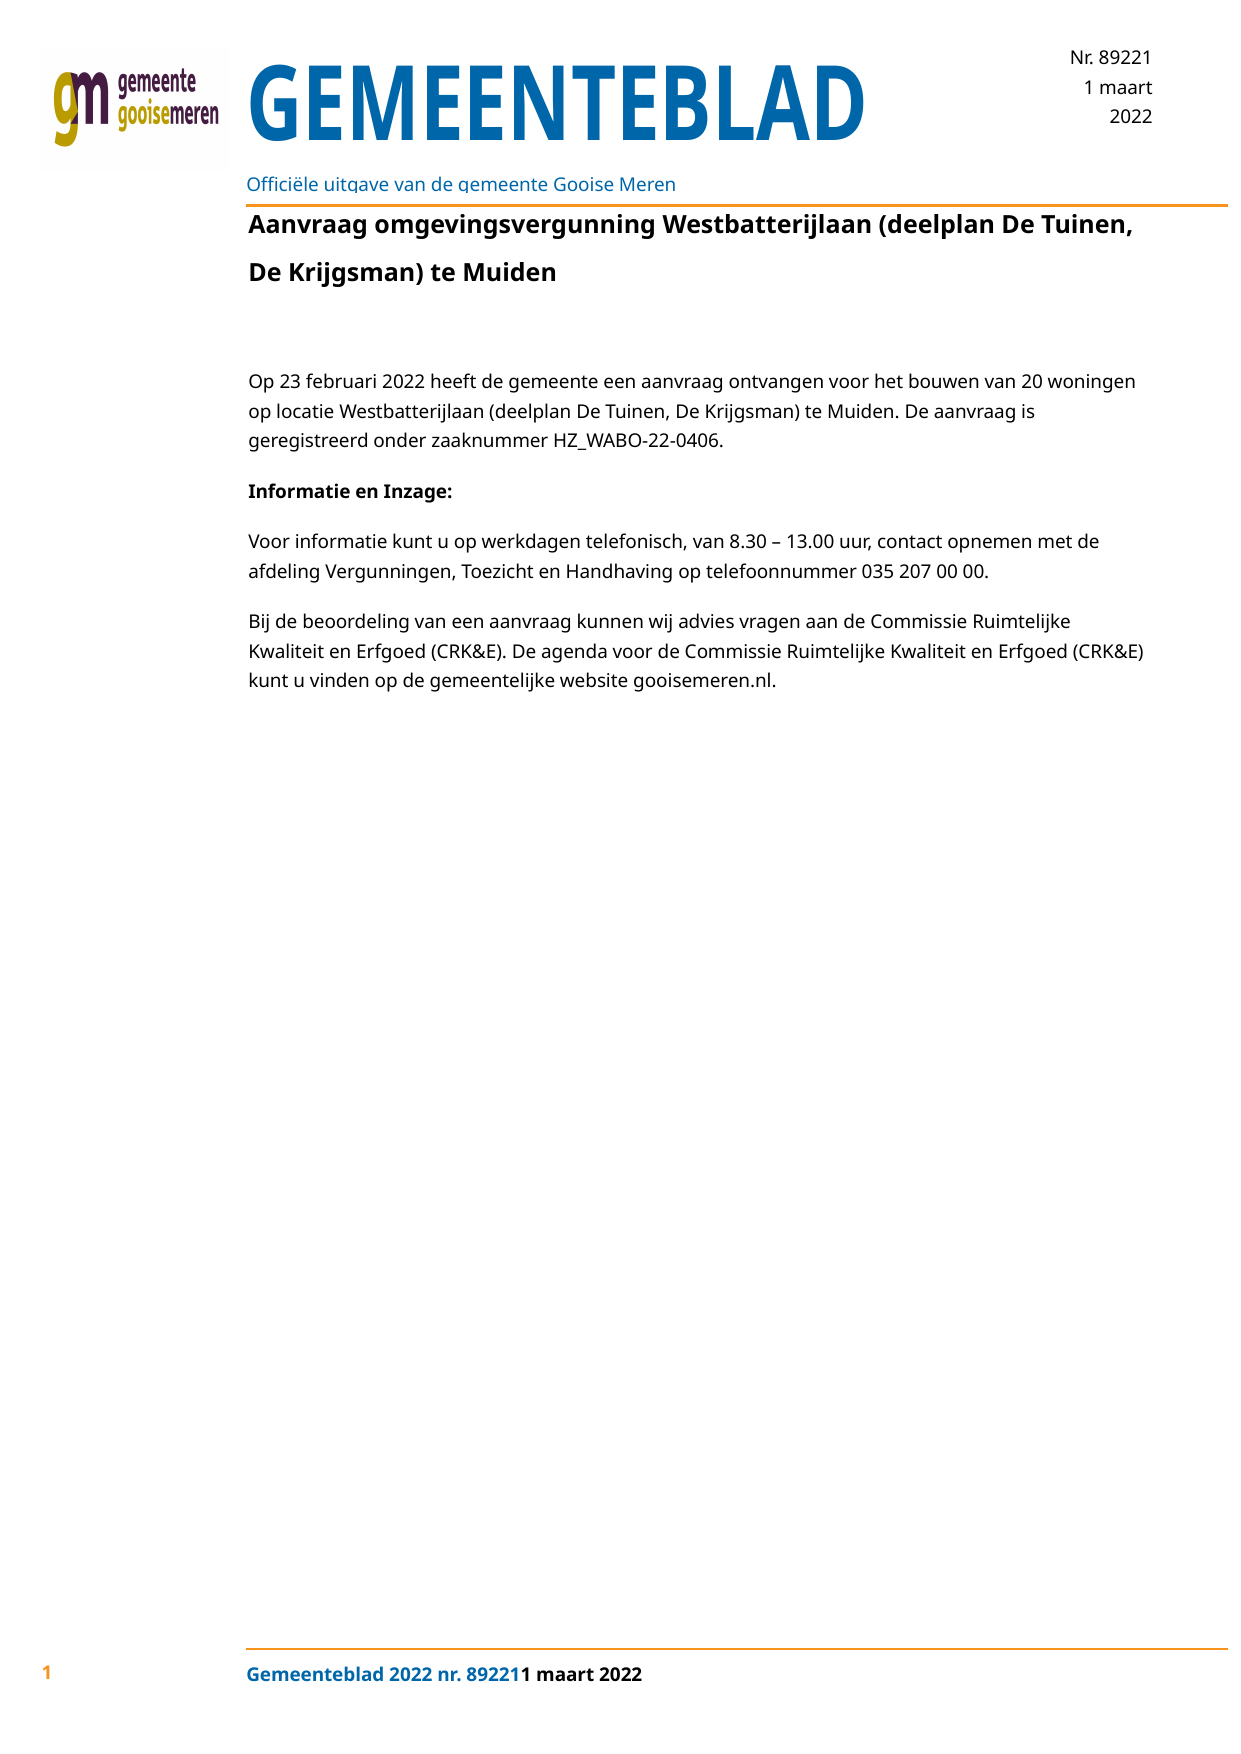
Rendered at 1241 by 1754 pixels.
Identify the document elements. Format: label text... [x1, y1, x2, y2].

text Voor informatie kunt u op werkdagen telefonisch, van 8.30 – 13.00 uur, contact opnemen met de afdeling Vergunningen, Toezicht en Handhaving op telefoonnummer 035 207 00 00. [248, 528, 1152, 584]
text Bij de beoordeling van een aanvraag kunnen wij advies vragen aan de Commissie Ruimtelijke Kwaliteit en Erfgoed (CRK&E). De agenda voor de Commissie Ruimtelijke Kwaliteit en Erfgoed (CRK&E) kunt u vinden op de gemeentelijke website gooisemeren.nl. [248, 608, 1152, 693]
text Op 23 februari 2022 heeft de gemeente een aanvraag ontvangen voor het bouwen van 20 woningen op locatie Westbatterijlaan (deelplan De Tuinen, De Krijgsman) te Muiden. De aanvraag is geregistreerd onder zaaknummer HZ_WABO-22-0406. [248, 368, 1152, 453]
picture [41, 47, 231, 172]
text Aanvraag omgevingsvergunning Westbatterijlaan (deelplan De Tuinen, De Krijgsman) te Muiden [248, 207, 1152, 288]
text Informatie en Inzage: [248, 478, 1152, 504]
